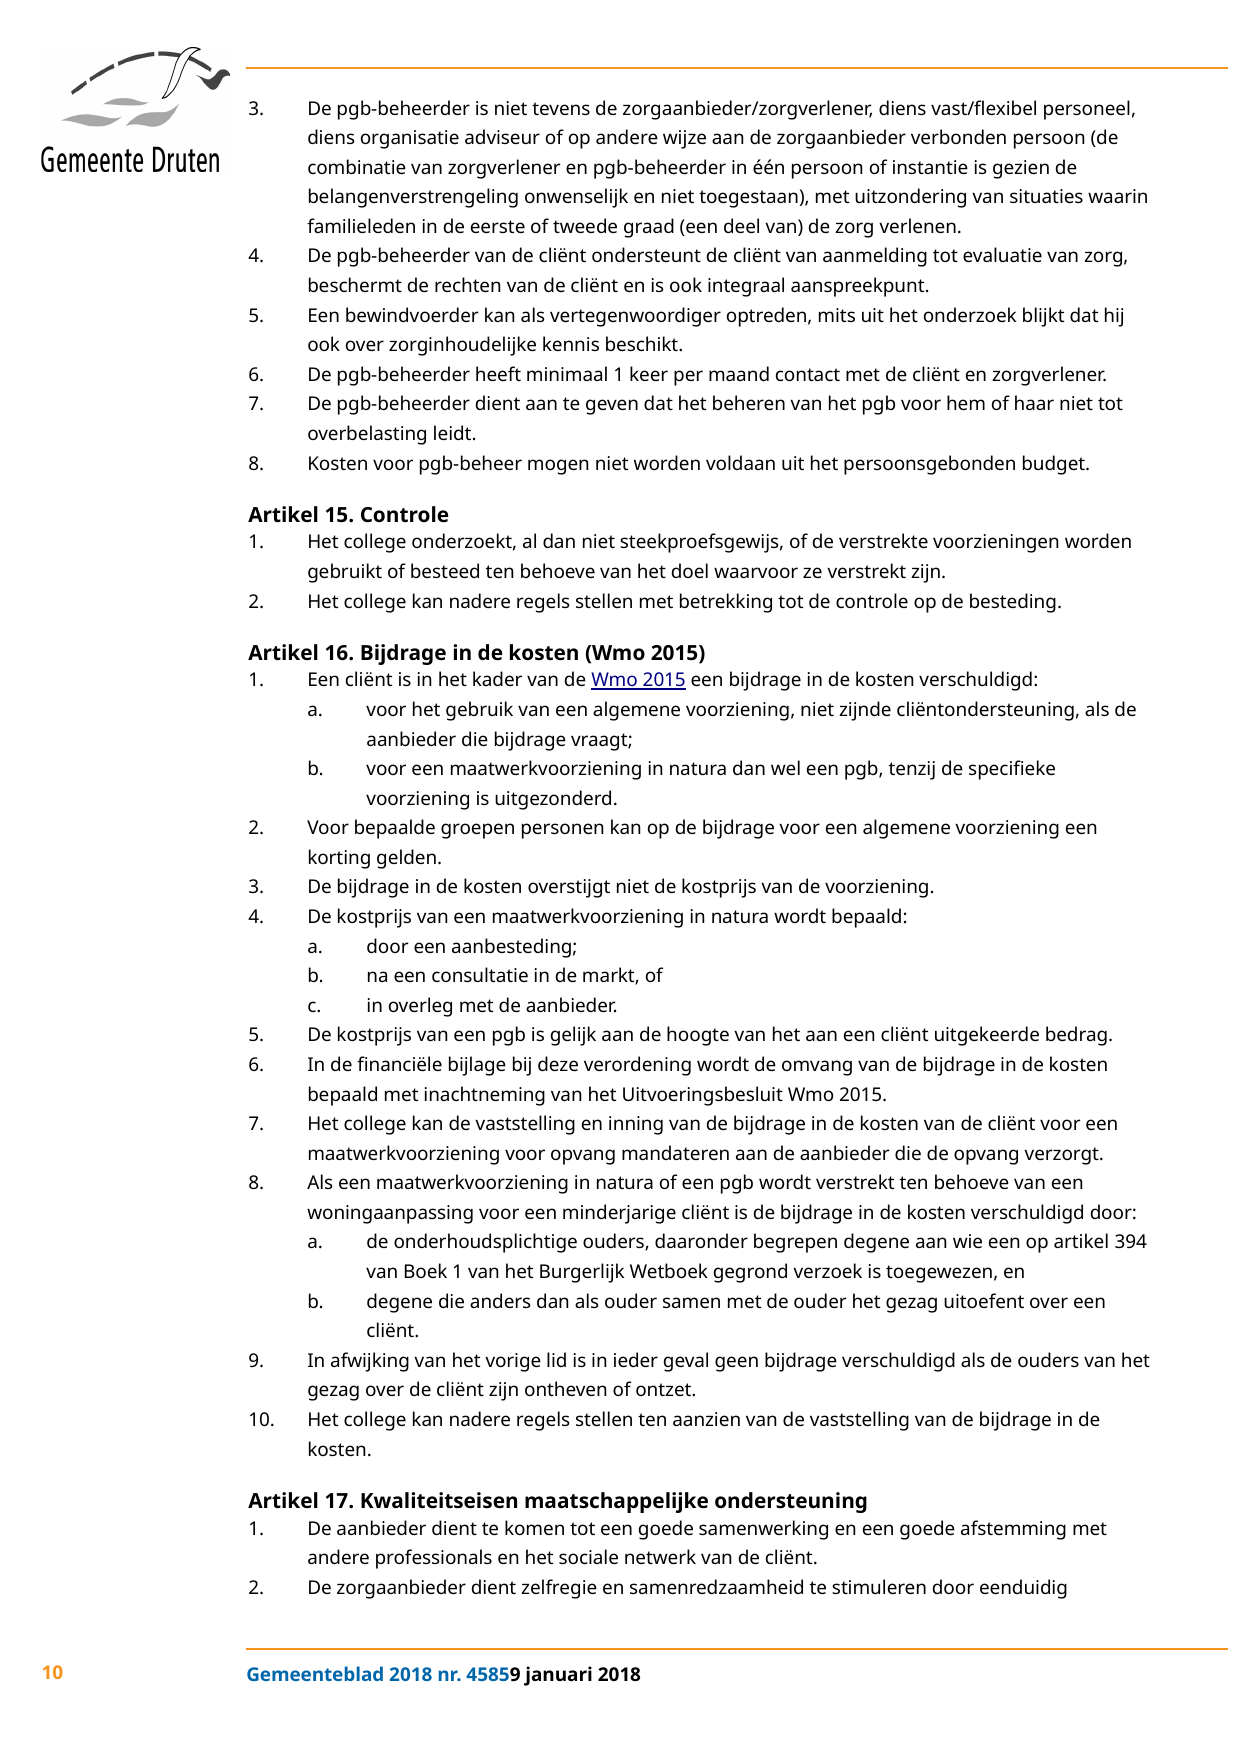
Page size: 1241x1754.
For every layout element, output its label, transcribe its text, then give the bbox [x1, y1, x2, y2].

list De pgb-beheerder dient aan te geven dat het beheren van het pgb voor hem of haar niet tot overbelasting leidt. [248, 391, 1152, 446]
list Een cliënt is in het kader van de Wmo 2015 een bijdrage in de kosten verschuldigd: [248, 667, 1152, 692]
list door een aanbesteding; [307, 933, 1152, 959]
list De aanbieder dient te komen tot een goede samenwerking en een goede afstemming met andere professionals en het sociale netwerk van de cliënt. [248, 1515, 1152, 1570]
list Het college kan de vaststelling en inning van de bijdrage in de kosten van de cliënt voor een maatwerkvoorziening voor opvang mandateren aan de aanbieder die de opvang verzorgt. [248, 1110, 1152, 1166]
list Kosten voor pgb-beheer mogen niet worden voldaan uit het persoonsgebonden budget. [248, 450, 1152, 476]
list De kostprijs van een maatwerkvoorziening in natura wordt bepaald: [248, 903, 1152, 929]
list De kostprijs van een pgb is gelijk aan de hoogte van het aan een cliënt uitgekeerde bedrag. [248, 1022, 1152, 1047]
list in overleg met de aanbieder. [307, 992, 1152, 1018]
picture [41, 47, 231, 172]
list De pgb-beheerder is niet tevens de zorgaanbieder/zorgverlener, diens vast/flexibel personeel, diens organisatie adviseur of op andere wijze aan de zorgaanbieder verbonden persoon (de combinatie van zorgverlener en pgb-beheerder in één persoon of instantie is gezien de belangenverstrengeling onwenselijk en niet toegestaan), met uitzondering van situaties waarin familieleden in de eerste of tweede graad (een deel van) de zorg verlenen. [248, 95, 1152, 239]
list Het college kan nadere regels stellen ten aanzien van de vaststelling van de bijdrage in de kosten. [248, 1406, 1152, 1462]
list na een consultatie in de markt, of [307, 962, 1152, 988]
text Artikel 17. Kwaliteitseisen maatschappelijke ondersteuning [248, 1486, 1152, 1515]
list Een bewindvoerder kan als vertegenwoordiger optreden, mits uit het onderzoek blijkt dat hij ook over zorginhoudelijke kennis beschikt. [248, 302, 1152, 357]
list In de financiële bijlage bij deze verordening wordt de omvang van de bijdrage in de kosten bepaald met inachtneming van het Uitvoeringsbesluit Wmo 2015. [248, 1051, 1152, 1107]
list voor het gebruik van een algemene voorziening, niet zijnde cliëntondersteuning, als de aanbieder die bijdrage vraagt; [307, 696, 1152, 752]
list voor een maatwerkvoorziening in natura dan wel een pgb, tenzij de specifieke voorziening is uitgezonderd. [307, 755, 1152, 811]
list Het college onderzoekt, al dan niet steekproefsgewijs, of de verstrekte voorzieningen worden gebruikt of besteed ten behoeve van het doel waarvoor ze verstrekt zijn. [248, 529, 1152, 584]
list De bijdrage in de kosten overstijgt niet de kostprijs van de voorziening. [248, 874, 1152, 899]
list In afwijking van het vorige lid is in ieder geval geen bijdrage verschuldigd als de ouders van het gezag over de cliënt zijn ontheven of ontzet. [248, 1347, 1152, 1402]
text Artikel 15. Controle [248, 500, 1152, 529]
list De pgb-beheerder van de cliënt ondersteunt de cliënt van aanmelding tot evaluatie van zorg, beschermt de rechten van de cliënt en is ook integraal aanspreekpunt. [248, 243, 1152, 298]
list Voor bepaalde groepen personen kan op de bijdrage voor een algemene voorziening een korting gelden. [248, 814, 1152, 870]
list De zorgaanbieder dient zelfregie en samenredzaamheid te stimuleren door eenduidig [248, 1574, 1152, 1599]
list De pgb-beheerder heeft minimaal 1 keer per maand contact met de cliënt en zorgverlener. [248, 361, 1152, 387]
list degene die anders dan als ouder samen met de ouder het gezag uitoefent over een cliënt. [307, 1288, 1152, 1343]
list de onderhoudsplichtige ouders, daaronder begrepen degene aan wie een op artikel 394 van Boek 1 van het Burgerlijk Wetboek gegrond verzoek is toegewezen, en [307, 1229, 1152, 1284]
list Als een maatwerkvoorziening in natura of een pgb wordt verstrekt ten behoeve van een woningaanpassing voor een minderjarige cliënt is de bijdrage in de kosten verschuldigd door: [248, 1169, 1152, 1225]
list Het college kan nadere regels stellen met betrekking tot de controle op de besteding. [248, 588, 1152, 613]
text Artikel 16. Bijdrage in de kosten (Wmo 2015) [248, 638, 1152, 667]
